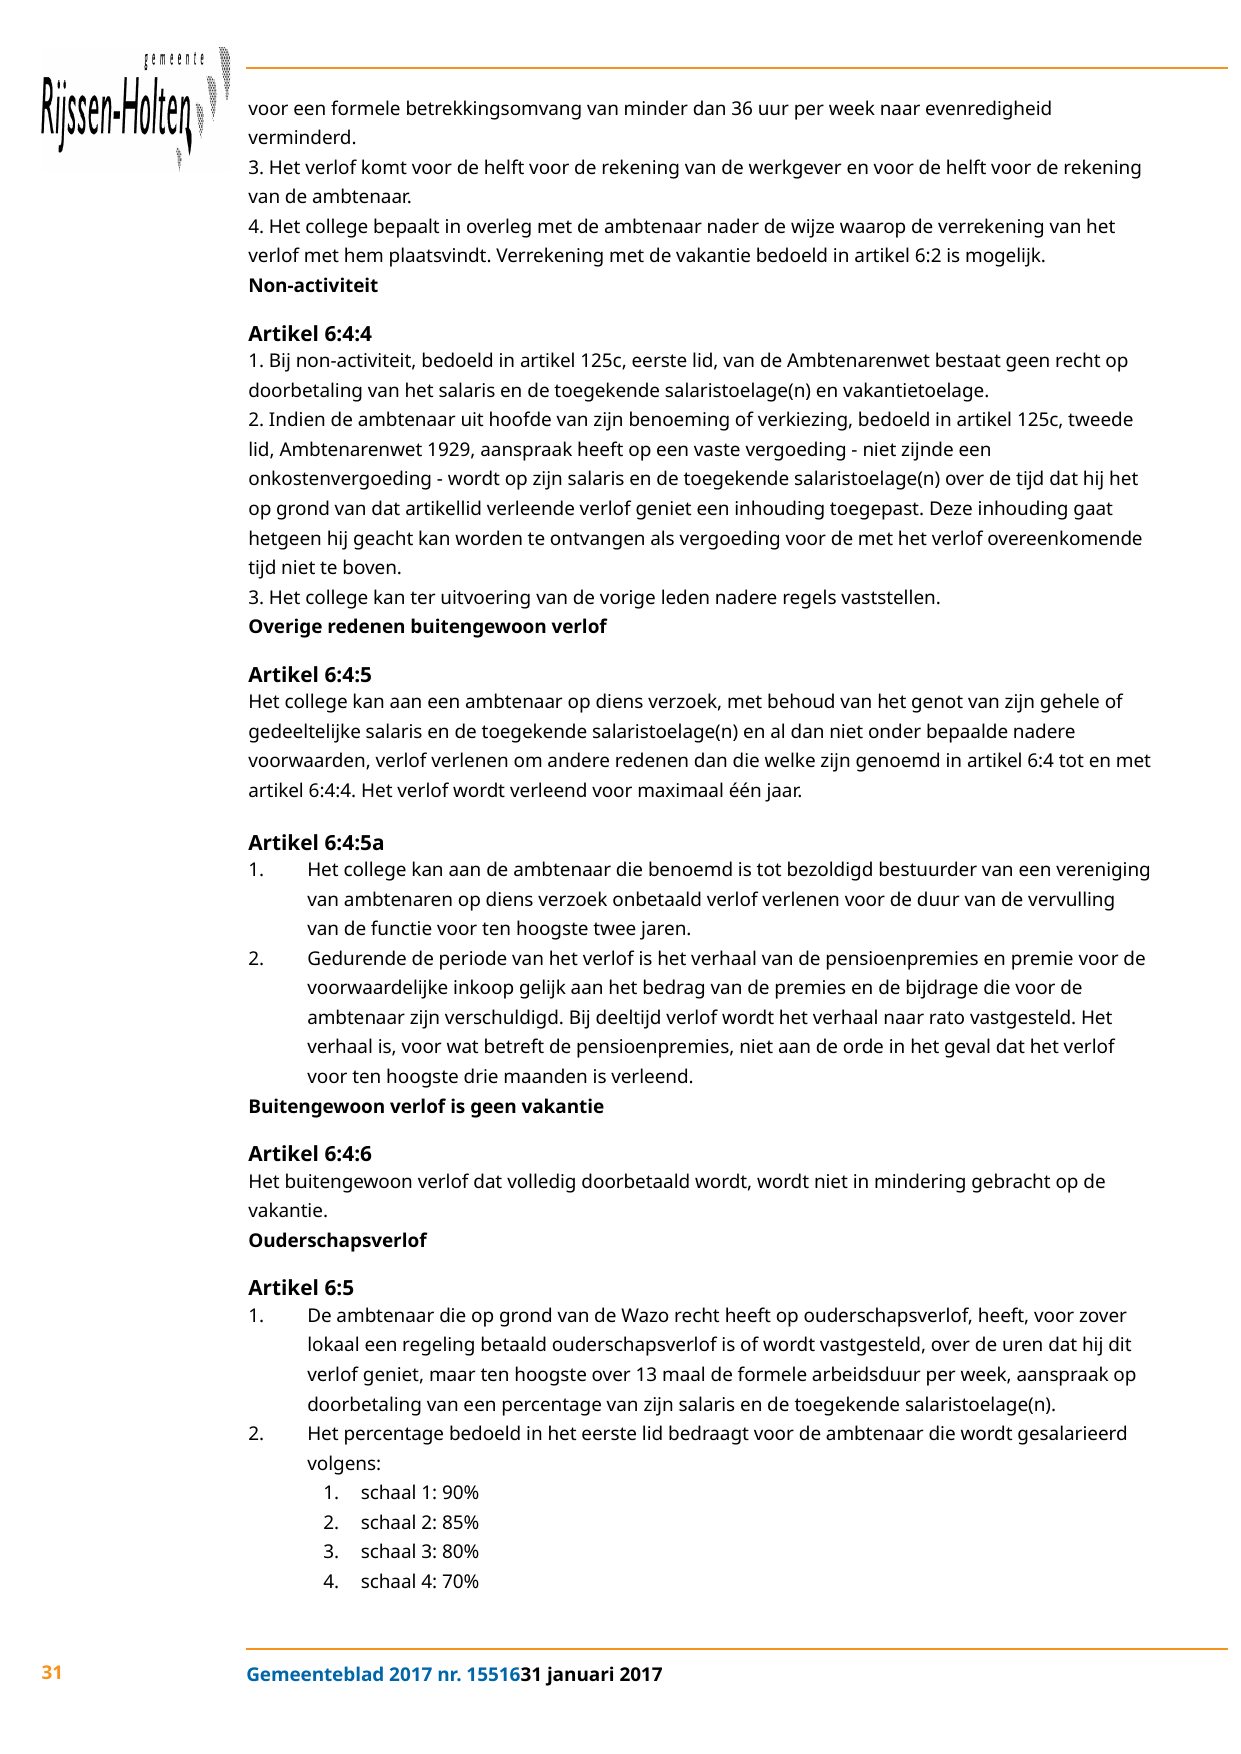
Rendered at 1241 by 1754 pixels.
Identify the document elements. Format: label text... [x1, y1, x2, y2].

list schaal 4: 70% [323, 1568, 1152, 1594]
text Artikel 6:4:4 [248, 319, 1152, 347]
text 3. Het college kan ter uitvoering van de vorige leden nadere regels vaststellen. [248, 584, 1152, 610]
text 3. Het verlof komt voor de helft voor de rekening van de werkgever en voor de helft voor de rekening van de ambtenaar. [248, 154, 1152, 209]
list schaal 1: 90% [323, 1479, 1152, 1505]
list Het percentage bedoeld in het eerste lid bedraagt voor de ambtenaar die wordt gesalarieerd volgens: [248, 1420, 1152, 1476]
text Non-activiteit [248, 272, 1152, 298]
text Artikel 6:4:6 [248, 1139, 1152, 1168]
text voor een formele betrekkingsomvang van minder dan 36 uur per week naar evenredigheid verminderd. [248, 95, 1152, 150]
text Artikel 6:4:5 [248, 660, 1152, 688]
list Gedurende de periode van het verlof is het verhaal van de pensioenpremies en premie voor de voorwaardelijke inkoop gelijk aan het bedrag van de premies en de bijdrage die voor de ambtenaar zijn verschuldigd. Bij deeltijd verlof wordt het verhaal naar rato vastgesteld. Het verhaal is, voor wat betreft de pensioenpremies, niet aan de orde in het geval dat het verlof voor ten hoogste drie maanden is verleend. [248, 945, 1152, 1089]
list Het college kan aan de ambtenaar die benoemd is tot bezoldigd bestuurder van een vereniging van ambtenaren op diens verzoek onbetaald verlof verlenen voor de duur van de vervulling van de functie voor ten hoogste twee jaren. [248, 856, 1152, 941]
list schaal 3: 80% [323, 1539, 1152, 1564]
text Het buitengewoon verlof dat volledig doorbetaald wordt, wordt niet in mindering gebracht op de vakantie. [248, 1168, 1152, 1223]
list schaal 2: 85% [323, 1509, 1152, 1535]
text 2. Indien de ambtenaar uit hoofde van zijn benoeming of verkiezing, bedoeld in artikel 125c, tweede lid, Ambtenarenwet 1929, aanspraak heeft op een vaste vergoeding - niet zijnde een onkostenvergoeding - wordt op zijn salaris en de toegekende salaristoelage(n) over de tijd dat hij het op grond van dat artikellid verleende verlof geniet een inhouding toegepast. Deze inhouding gaat hetgeen hij geacht kan worden te ontvangen als vergoeding voor de met het verlof overeenkomende tijd niet te boven. [248, 406, 1152, 580]
picture [41, 47, 231, 172]
text Artikel 6:4:5a [248, 828, 1152, 856]
text Artikel 6:5 [248, 1273, 1152, 1302]
text 4. Het college bepaalt in overleg met de ambtenaar nader de wijze waarop de verrekening van het verlof met hem plaatsvindt. Verrekening met de vakantie bedoeld in artikel 6:2 is mogelijk. [248, 213, 1152, 268]
list De ambtenaar die op grond van de Wazo recht heeft op ouderschapsverlof, heeft, voor zover lokaal een regeling betaald ouderschapsverlof is of wordt vastgesteld, over de uren dat hij dit verlof geniet, maar ten hoogste over 13 maal de formele arbeidsduur per week, aanspraak op doorbetaling van een percentage van zijn salaris en de toegekende salaristoelage(n). [248, 1302, 1152, 1416]
text Ouderschapsverlof [248, 1227, 1152, 1253]
text Overige redenen buitengewoon verlof [248, 613, 1152, 639]
text 1. Bij non-activiteit, bedoeld in artikel 125c, eerste lid, van de Ambtenarenwet bestaat geen recht op doorbetaling van het salaris en de toegekende salaristoelage(n) en vakantietoelage. [248, 347, 1152, 403]
text Het college kan aan een ambtenaar op diens verzoek, met behoud van het genot van zijn gehele of gedeeltelijke salaris en de toegekende salaristoelage(n) en al dan niet onder bepaalde nadere voorwaarden, verlof verlenen om andere redenen dan die welke zijn genoemd in artikel 6:4 tot en met artikel 6:4:4. Het verlof wordt verleend voor maximaal één jaar. [248, 688, 1152, 803]
text Buitengewoon verlof is geen vakantie [248, 1093, 1152, 1118]
